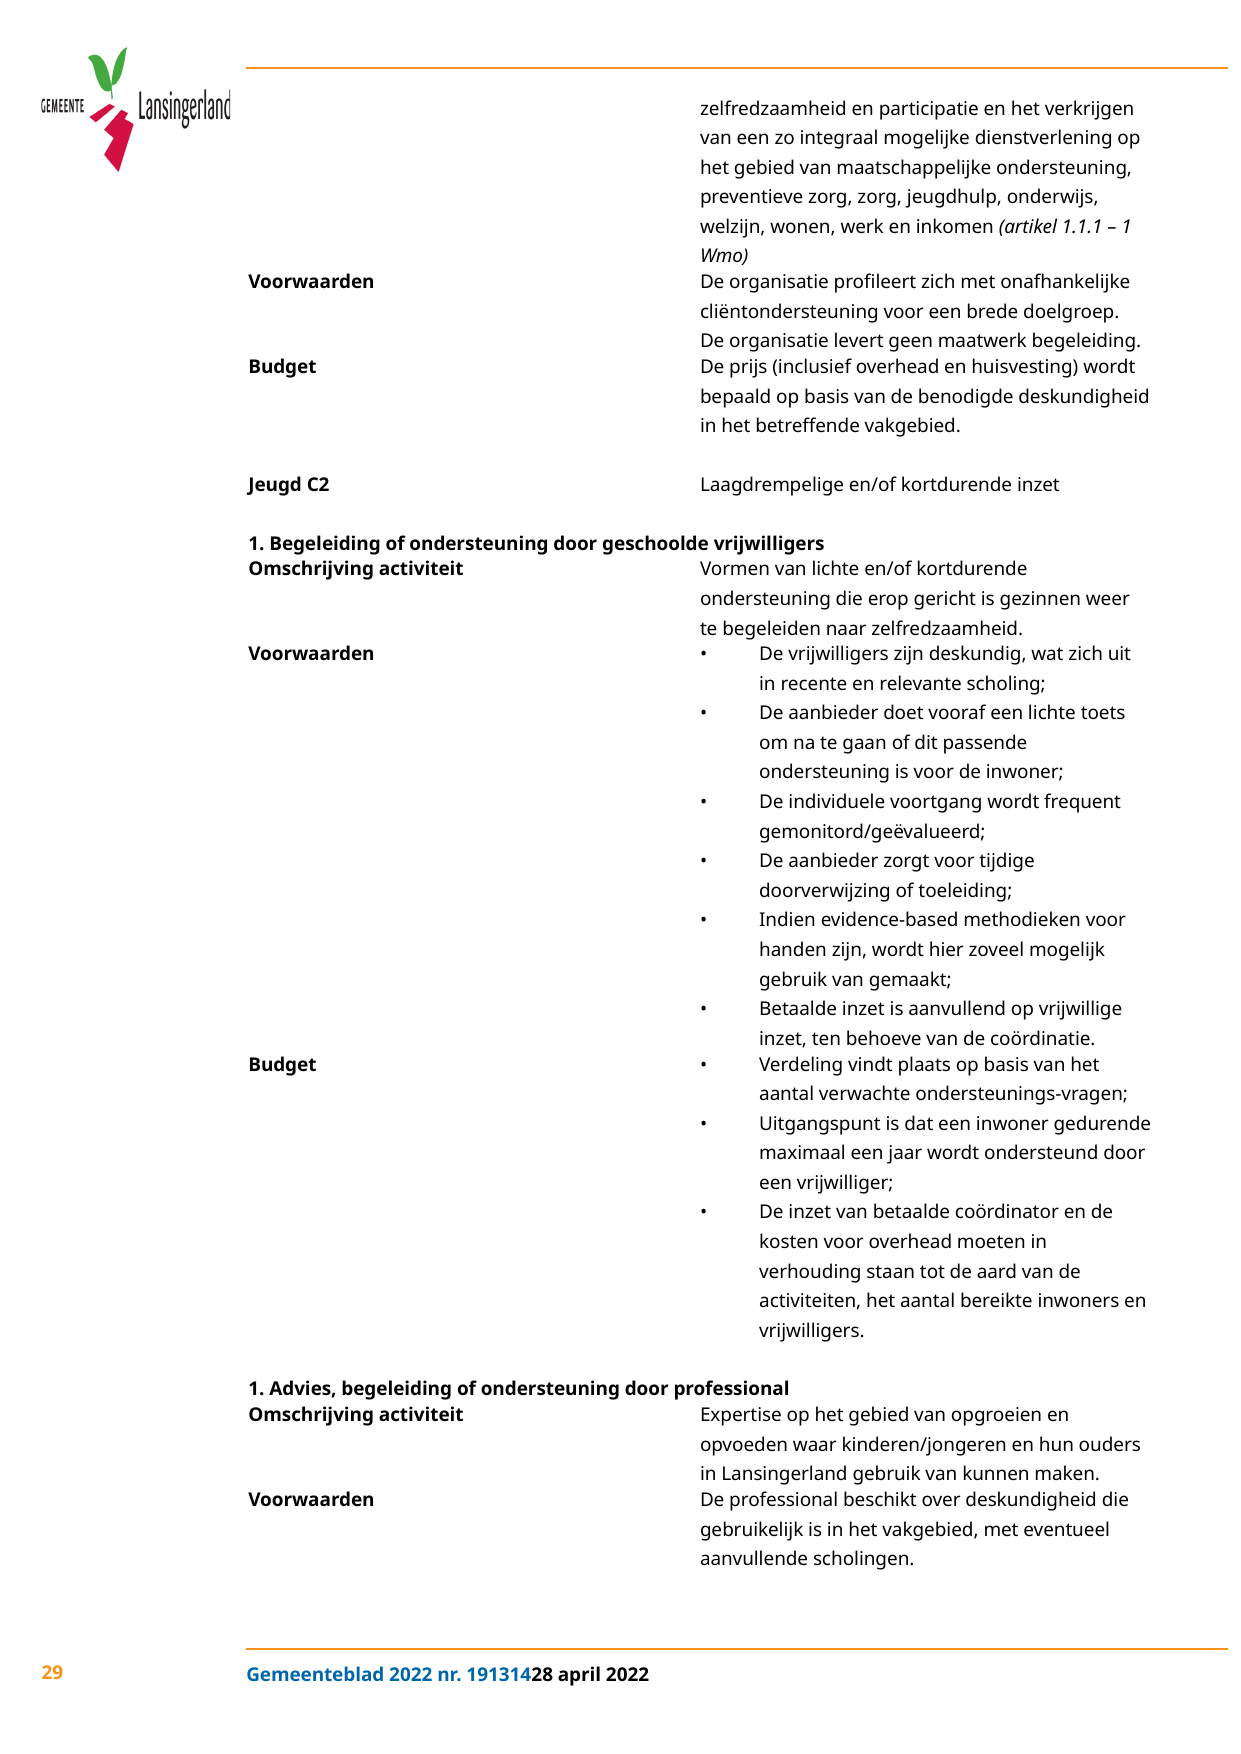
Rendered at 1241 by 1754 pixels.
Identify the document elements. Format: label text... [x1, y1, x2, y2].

table_cell Voorwaarden [248, 640, 700, 1051]
picture [41, 47, 231, 172]
table_cell De prijs (inclusief overhead en huisvesting) wordt bepaald op basis van de benodigde deskundigheid in het betreffende vakgebied. [700, 353, 1152, 438]
table_cell zelfredzaamheid en participatie en het verkrijgen van een zo integraal mogelijke dienstverlening op het gebied van maatschappelijke ondersteuning, preventieve zorg, zorg, jeugdhulp, onderwijs, welzijn, wonen, werk en inkomen (artikel 1.1.1 – 1 Wmo) [700, 95, 1152, 268]
table_cell De organisatie profileert zich met onafhankelijke cliëntondersteuning voor een brede doelgroep. De organisatie levert geen maatwerk begeleiding. [700, 269, 1152, 353]
table_cell Budget [248, 1051, 700, 1343]
table_cell Voorwaarden [248, 1486, 700, 1571]
table_cell Verdeling vindt plaats op basis van het aantal verwachte ondersteunings-vragen; Uitgangspunt is dat een inwoner gedurende maximaal een jaar wordt ondersteund door een vrijwilliger; De inzet van betaalde coördinator en de kosten voor overhead moeten in verhouding staan tot de aard van de activiteiten, het aantal bereikte inwoners en vrijwilligers. [700, 1051, 1152, 1343]
table_cell Voorwaarden [248, 269, 700, 353]
table_cell Omschrijving activiteit [248, 1401, 700, 1486]
table_cell [248, 95, 700, 268]
table_cell Omschrijving activiteit [248, 556, 700, 640]
table_cell Expertise op het gebied van opgroeien en opvoeden waar kinderen/jongeren en hun ouders in Lansingerland gebruik van kunnen maken. [700, 1401, 1152, 1486]
table_cell De professional beschikt over deskundigheid die gebruikelijk is in het vakgebied, met eventueel aanvullende scholingen. [700, 1486, 1152, 1571]
table_cell Budget [248, 353, 700, 438]
table_header Laagdrempelige en/of kortdurende inzet [700, 471, 1152, 497]
table_header 1. Advies, begeleiding of ondersteuning door professional [248, 1376, 1152, 1401]
table_header Jeugd C2 [248, 471, 700, 497]
table_cell Vormen van lichte en/of kortdurende ondersteuning die erop gericht is gezinnen weer te begeleiden naar zelfredzaamheid. [700, 556, 1152, 640]
table_cell De vrijwilligers zijn deskundig, wat zich uit in recente en relevante scholing; De aanbieder doet vooraf een lichte toets om na te gaan of dit passende ondersteuning is voor de inwoner; De individuele voortgang wordt frequent gemonitord/geëvalueerd; De aanbieder zorgt voor tijdige doorverwijzing of toeleiding; Indien evidence-based methodieken voor handen zijn, wordt hier zoveel mogelijk gebruik van gemaakt; Betaalde inzet is aanvullend op vrijwillige inzet, ten behoeve van de coördinatie. [700, 640, 1152, 1051]
table_header 1. Begeleiding of ondersteuning door geschoolde vrijwilligers [248, 530, 1152, 556]
